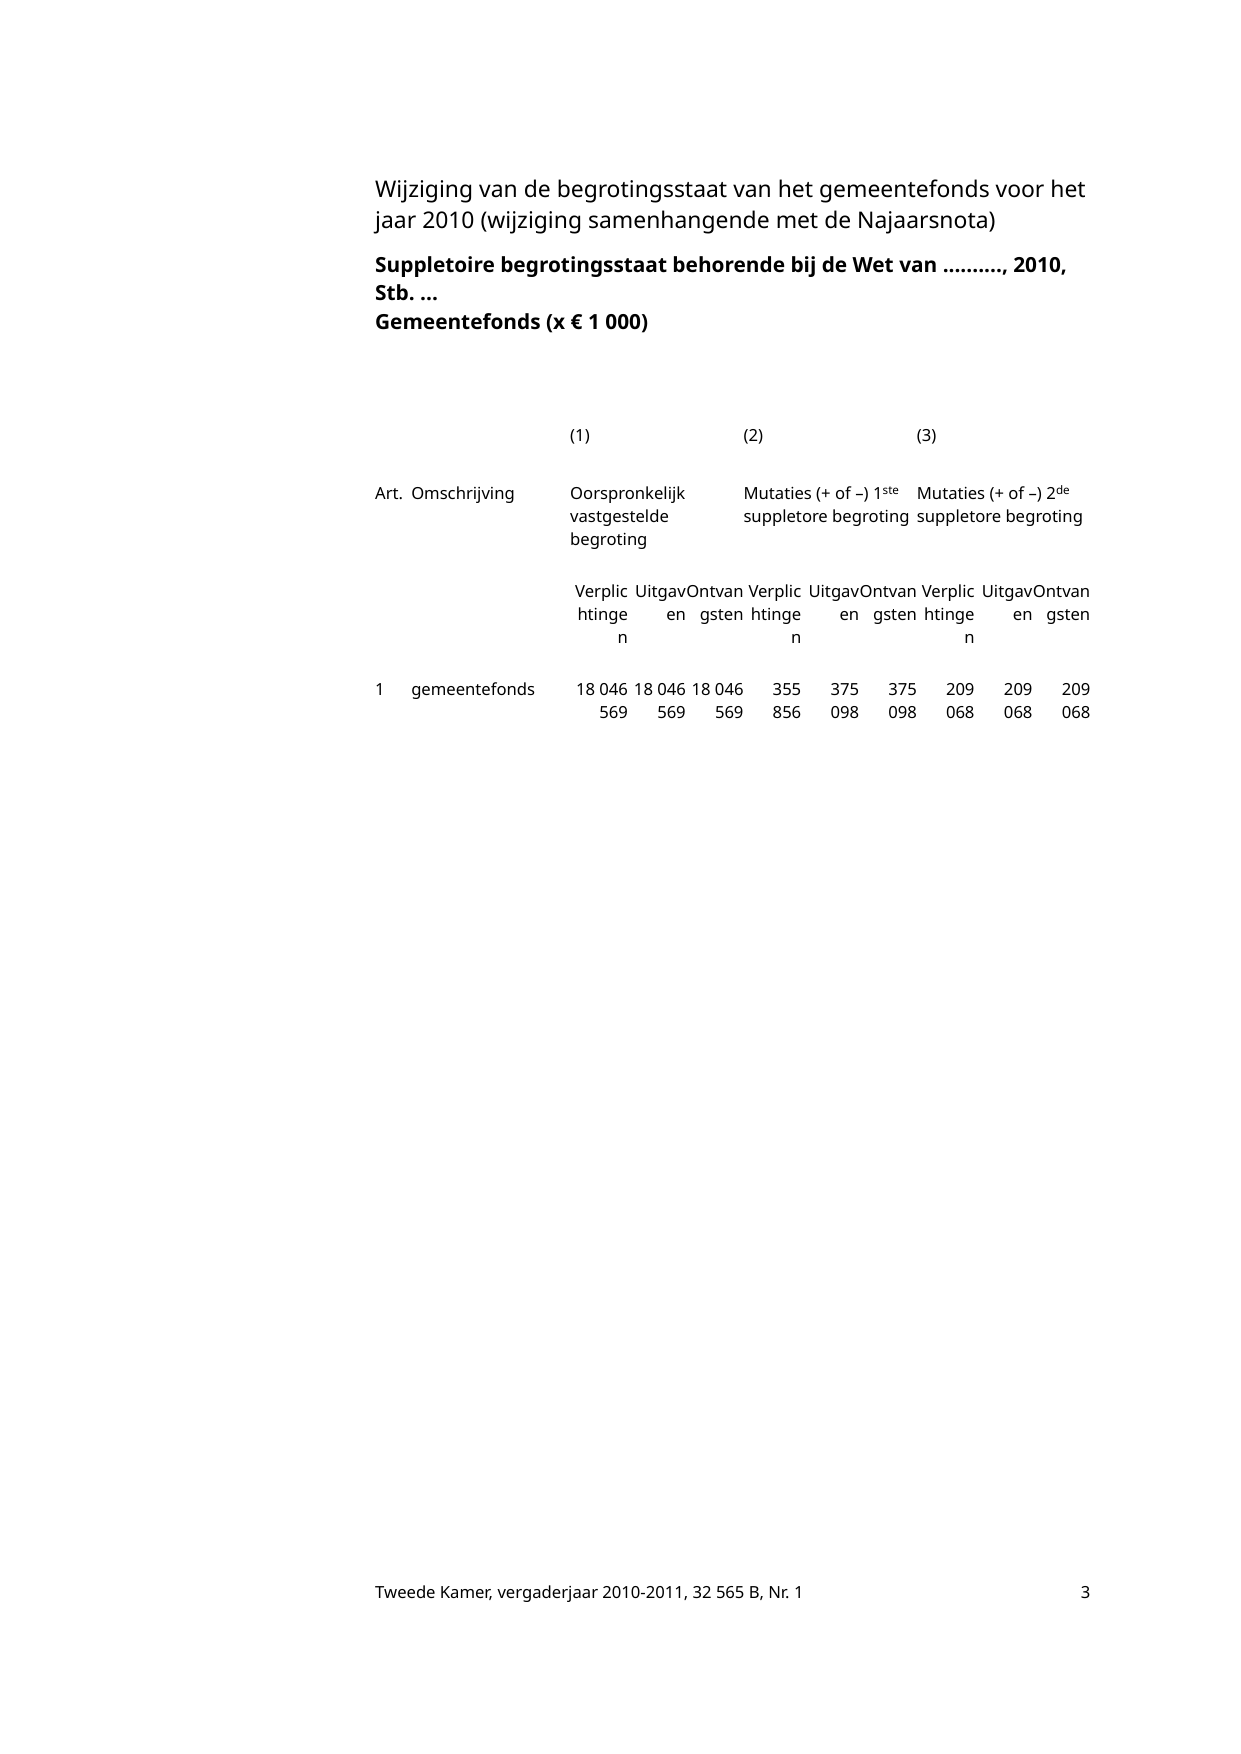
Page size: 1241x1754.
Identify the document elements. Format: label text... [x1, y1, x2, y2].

table_cell Ontvangsten [686, 580, 743, 678]
text Gemeentefonds (x € 1 000) [375, 307, 1090, 335]
table_header [375, 423, 411, 482]
table_cell Ontvangsten [859, 580, 917, 678]
table_cell 209 068 [917, 678, 974, 753]
table_cell Mutaties (+ of –) 2de suppletore begroting [917, 482, 1090, 580]
table_cell Omschrijving [411, 482, 570, 580]
table_cell 375 098 [801, 678, 859, 753]
table_cell Ontvangsten [1032, 580, 1090, 678]
table_cell Verplichtingen [917, 580, 974, 678]
table_cell Verplichtingen [570, 580, 628, 678]
table_cell 355 856 [743, 678, 801, 753]
table_cell Uitgaven [628, 580, 686, 678]
table_header (3) [917, 423, 1090, 482]
table_header (1) [570, 423, 743, 482]
table_cell 18 046 569 [686, 678, 743, 753]
table_cell Uitgaven [974, 580, 1032, 678]
table_cell 1 [375, 678, 411, 753]
table_cell 375 098 [859, 678, 917, 753]
table_cell Mutaties (+ of –) 1ste suppletore begroting [743, 482, 917, 580]
table_cell Oorspronkelijk vastgestelde begroting [570, 482, 743, 580]
table_header (2) [743, 423, 917, 482]
table_cell [411, 580, 570, 678]
subtitle Wijziging van de begrotingsstaat van het gemeentefonds voor het jaar 2010 (wijziging samenhangende met de Najaarsnota) [375, 172, 1090, 235]
table_cell 209 068 [1032, 678, 1090, 753]
table_cell Art. [375, 482, 411, 580]
table_cell [375, 580, 411, 678]
text Suppletoire begrotingsstaat behorende bij de Wet van .........., 2010, Stb. ... [375, 250, 1090, 307]
table_header [411, 423, 570, 482]
table_cell 209 068 [974, 678, 1032, 753]
table_cell 18 046 569 [570, 678, 628, 753]
table_cell Uitgaven [801, 580, 859, 678]
table_cell Verplichtingen [743, 580, 801, 678]
table_cell gemeentefonds [411, 678, 570, 753]
table_cell 18 046 569 [628, 678, 686, 753]
